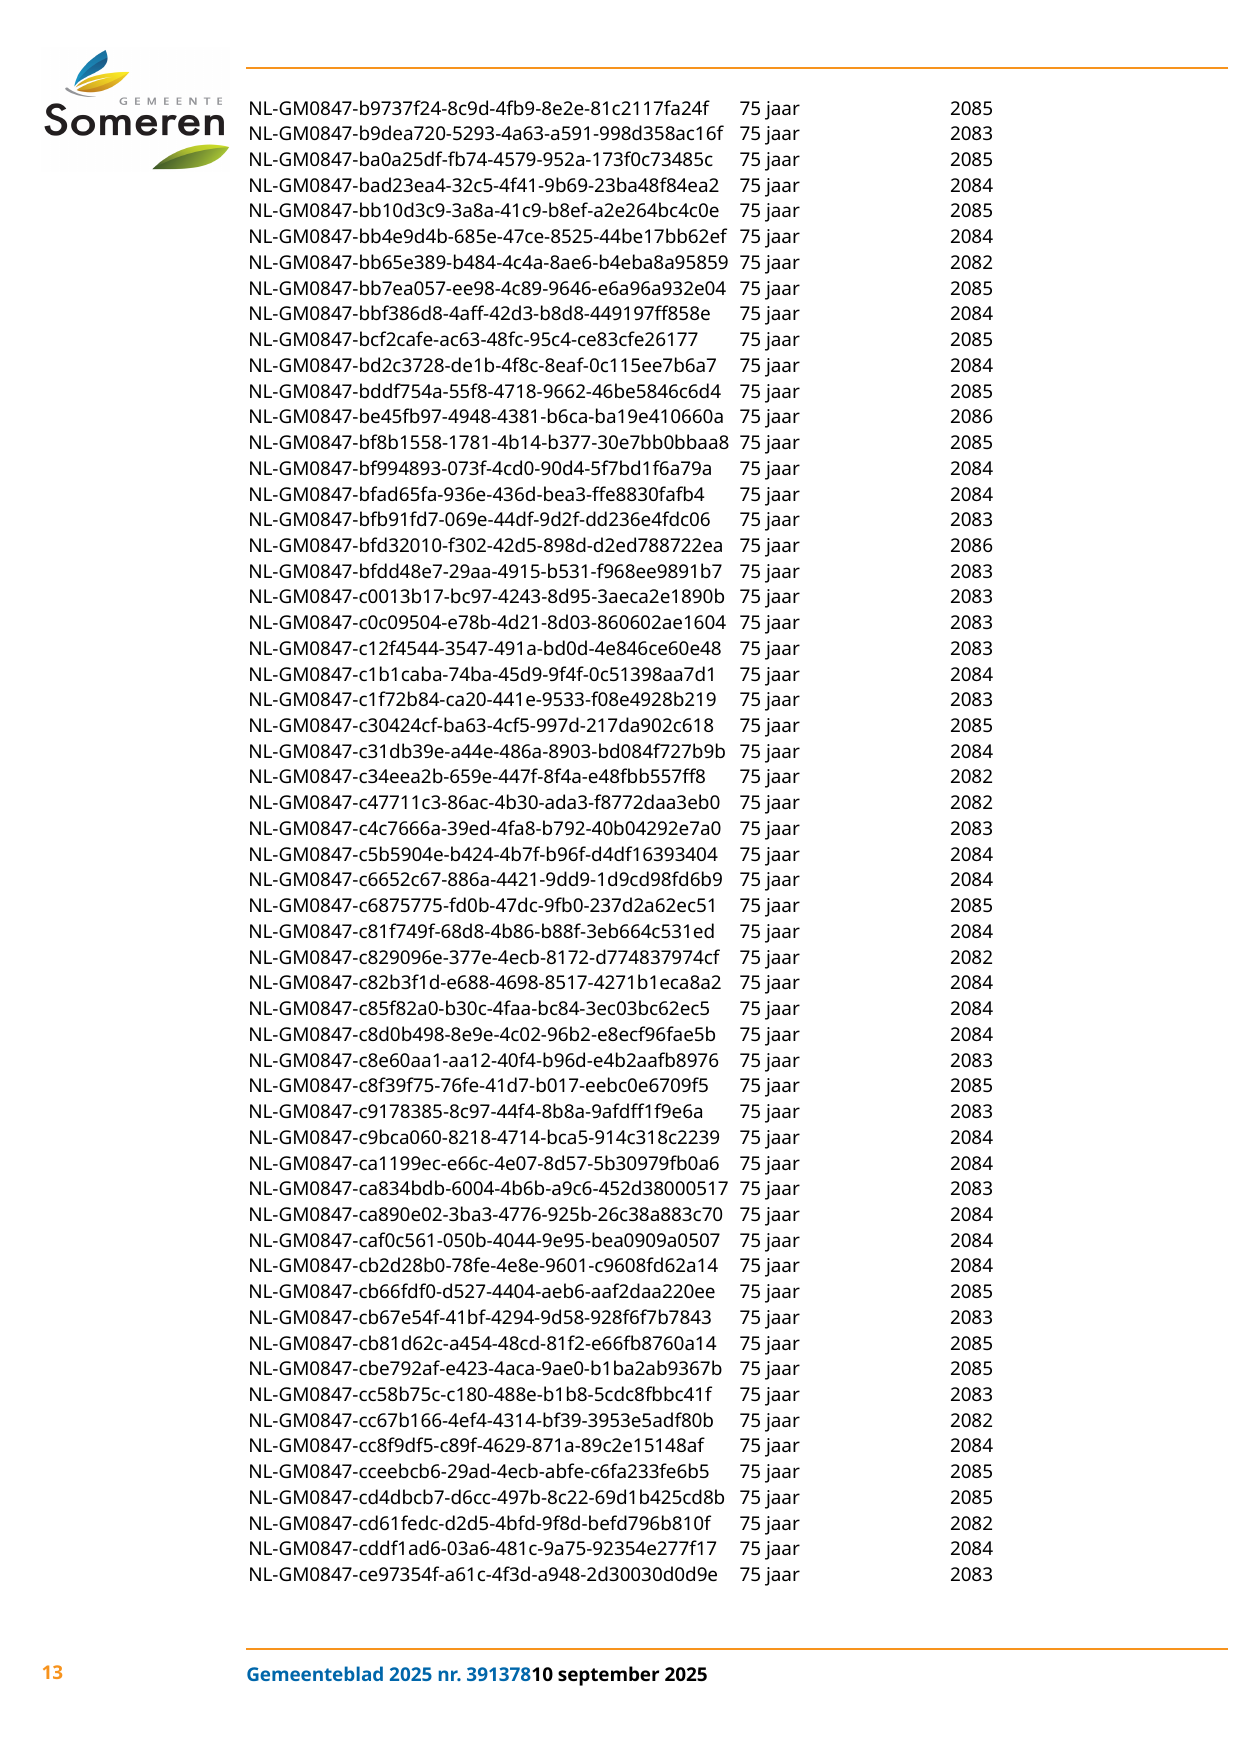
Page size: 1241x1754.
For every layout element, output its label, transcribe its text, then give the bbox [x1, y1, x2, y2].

table_cell 75 jaar [739, 764, 950, 789]
table_cell NL-GM0847-cddf1ad6-03a6-481c-9a75-92354e277f17 [248, 1536, 739, 1561]
table_cell 75 jaar [739, 1201, 950, 1227]
table_cell 2084 [950, 1201, 1152, 1227]
table_cell 75 jaar [739, 1459, 950, 1484]
table_cell NL-GM0847-b9dea720-5293-4a63-a591-998d358ac16f [248, 121, 739, 146]
table_cell 75 jaar [739, 224, 950, 249]
table_cell 75 jaar [739, 1484, 950, 1510]
table_cell 75 jaar [739, 455, 950, 481]
table_cell 75 jaar [739, 738, 950, 764]
table_cell NL-GM0847-c6652c67-886a-4421-9dd9-1d9cd98fd6b9 [248, 867, 739, 892]
table_cell 75 jaar [739, 790, 950, 815]
table_cell NL-GM0847-bbf386d8-4aff-42d3-b8d8-449197ff858e [248, 301, 739, 326]
table_cell 75 jaar [739, 1330, 950, 1356]
table_cell NL-GM0847-ca890e02-3ba3-4776-925b-26c38a883c70 [248, 1201, 739, 1227]
table_cell NL-GM0847-c82b3f1d-e688-4698-8517-4271b1eca8a2 [248, 970, 739, 995]
table_cell 2084 [950, 1433, 1152, 1458]
table_cell 2083 [950, 1047, 1152, 1072]
table_cell NL-GM0847-cbe792af-e423-4aca-9ae0-b1ba2ab9367b [248, 1356, 739, 1381]
table_cell 2085 [950, 1356, 1152, 1381]
table_cell 75 jaar [739, 352, 950, 378]
table_cell NL-GM0847-c31db39e-a44e-486a-8903-bd084f727b9b [248, 738, 739, 764]
table_cell 75 jaar [739, 584, 950, 609]
table_cell 75 jaar [739, 841, 950, 867]
table_cell NL-GM0847-cc8f9df5-c89f-4629-871a-89c2e15148af [248, 1433, 739, 1458]
table_cell 2083 [950, 584, 1152, 609]
table_cell NL-GM0847-bcf2cafe-ac63-48fc-95c4-ce83cfe26177 [248, 326, 739, 352]
table_cell 75 jaar [739, 481, 950, 506]
table_cell 75 jaar [739, 1098, 950, 1124]
table_cell 75 jaar [739, 995, 950, 1021]
table_cell 75 jaar [739, 429, 950, 455]
table_cell NL-GM0847-cb67e54f-41bf-4294-9d58-928f6f7b7843 [248, 1304, 739, 1330]
table_cell NL-GM0847-c81f749f-68d8-4b86-b88f-3eb664c531ed [248, 918, 739, 944]
table_cell 2082 [950, 944, 1152, 969]
table_cell 2082 [950, 1407, 1152, 1433]
table_cell 75 jaar [739, 609, 950, 635]
table_cell NL-GM0847-bddf754a-55f8-4718-9662-46be5846c6d4 [248, 378, 739, 403]
table_cell 2085 [950, 1073, 1152, 1098]
table_cell NL-GM0847-cb2d28b0-78fe-4e8e-9601-c9608fd62a14 [248, 1253, 739, 1278]
table_cell NL-GM0847-c9bca060-8218-4714-bca5-914c318c2239 [248, 1124, 739, 1150]
table_cell 75 jaar [739, 1021, 950, 1047]
table_cell 75 jaar [739, 1175, 950, 1201]
table_cell NL-GM0847-ce97354f-a61c-4f3d-a948-2d30030d0d9e [248, 1561, 739, 1587]
table_cell 2085 [950, 198, 1152, 223]
table_cell 75 jaar [739, 1561, 950, 1587]
table_cell NL-GM0847-c12f4544-3547-491a-bd0d-4e846ce60e48 [248, 635, 739, 661]
table_cell 75 jaar [739, 687, 950, 712]
table_cell NL-GM0847-bb4e9d4b-685e-47ce-8525-44be17bb62ef [248, 224, 739, 249]
table_cell 75 jaar [739, 172, 950, 198]
table_cell NL-GM0847-cb81d62c-a454-48cd-81f2-e66fb8760a14 [248, 1330, 739, 1356]
table_cell NL-GM0847-b9737f24-8c9d-4fb9-8e2e-81c2117fa24f [248, 95, 739, 121]
table_cell 75 jaar [739, 815, 950, 841]
table_cell 75 jaar [739, 275, 950, 301]
table_cell NL-GM0847-c5b5904e-b424-4b7f-b96f-d4df16393404 [248, 841, 739, 867]
table_cell 75 jaar [739, 1381, 950, 1407]
table_cell 75 jaar [739, 1433, 950, 1458]
table_cell 2083 [950, 1561, 1152, 1587]
table_cell 2085 [950, 1330, 1152, 1356]
table_cell 2082 [950, 1510, 1152, 1536]
table_cell NL-GM0847-bfad65fa-936e-436d-bea3-ffe8830fafb4 [248, 481, 739, 506]
table_cell 2084 [950, 172, 1152, 198]
table_cell NL-GM0847-ba0a25df-fb74-4579-952a-173f0c73485c [248, 146, 739, 172]
table_cell 75 jaar [739, 249, 950, 275]
table_cell NL-GM0847-cd4dbcb7-d6cc-497b-8c22-69d1b425cd8b [248, 1484, 739, 1510]
table_cell NL-GM0847-bd2c3728-de1b-4f8c-8eaf-0c115ee7b6a7 [248, 352, 739, 378]
table_cell NL-GM0847-c0c09504-e78b-4d21-8d03-860602ae1604 [248, 609, 739, 635]
table_cell 2084 [950, 224, 1152, 249]
table_cell NL-GM0847-cb66fdf0-d527-4404-aeb6-aaf2daa220ee [248, 1278, 739, 1304]
table_cell NL-GM0847-c1f72b84-ca20-441e-9533-f08e4928b219 [248, 687, 739, 712]
table_cell NL-GM0847-bfd32010-f302-42d5-898d-d2ed788722ea [248, 532, 739, 558]
table_cell 2083 [950, 506, 1152, 532]
table_cell 2083 [950, 121, 1152, 146]
table_cell 2084 [950, 455, 1152, 481]
table_cell 75 jaar [739, 198, 950, 223]
table_cell NL-GM0847-cd61fedc-d2d5-4bfd-9f8d-befd796b810f [248, 1510, 739, 1536]
table_cell NL-GM0847-c4c7666a-39ed-4fa8-b792-40b04292e7a0 [248, 815, 739, 841]
table_cell NL-GM0847-c8d0b498-8e9e-4c02-96b2-e8ecf96fae5b [248, 1021, 739, 1047]
table_cell NL-GM0847-c829096e-377e-4ecb-8172-d774837974cf [248, 944, 739, 969]
table_cell 2082 [950, 249, 1152, 275]
table_cell 2083 [950, 1304, 1152, 1330]
table_cell 75 jaar [739, 1356, 950, 1381]
table_cell NL-GM0847-c8e60aa1-aa12-40f4-b96d-e4b2aafb8976 [248, 1047, 739, 1072]
table_cell NL-GM0847-caf0c561-050b-4044-9e95-bea0909a0507 [248, 1227, 739, 1253]
table_cell NL-GM0847-c1b1caba-74ba-45d9-9f4f-0c51398aa7d1 [248, 661, 739, 687]
table_cell 2083 [950, 1175, 1152, 1201]
table_cell 2085 [950, 95, 1152, 121]
table_cell NL-GM0847-c6875775-fd0b-47dc-9fb0-237d2a62ec51 [248, 893, 739, 918]
table_cell 2084 [950, 661, 1152, 687]
table_cell 75 jaar [739, 558, 950, 584]
table_cell 75 jaar [739, 1407, 950, 1433]
table_cell 2084 [950, 918, 1152, 944]
table_cell NL-GM0847-cc67b166-4ef4-4314-bf39-3953e5adf80b [248, 1407, 739, 1433]
picture [41, 47, 231, 172]
table_cell 2085 [950, 893, 1152, 918]
table_cell 75 jaar [739, 1227, 950, 1253]
table_cell 75 jaar [739, 146, 950, 172]
table_cell 75 jaar [739, 326, 950, 352]
table_cell 75 jaar [739, 944, 950, 969]
table_cell 2085 [950, 1484, 1152, 1510]
table_cell NL-GM0847-c34eea2b-659e-447f-8f4a-e48fbb557ff8 [248, 764, 739, 789]
table_cell NL-GM0847-bfb91fd7-069e-44df-9d2f-dd236e4fdc06 [248, 506, 739, 532]
table_cell 2083 [950, 687, 1152, 712]
table_cell 2084 [950, 995, 1152, 1021]
table_cell 2085 [950, 429, 1152, 455]
table_cell 2084 [950, 841, 1152, 867]
table_cell NL-GM0847-c0013b17-bc97-4243-8d95-3aeca2e1890b [248, 584, 739, 609]
table_cell 2082 [950, 764, 1152, 789]
table_cell 2084 [950, 970, 1152, 995]
table_cell 2084 [950, 738, 1152, 764]
table_cell 75 jaar [739, 532, 950, 558]
table_cell 75 jaar [739, 1047, 950, 1072]
table_cell 2084 [950, 1536, 1152, 1561]
table_cell 75 jaar [739, 712, 950, 738]
table_cell 75 jaar [739, 1124, 950, 1150]
table_cell 2084 [950, 1150, 1152, 1175]
table_cell NL-GM0847-bb7ea057-ee98-4c89-9646-e6a96a932e04 [248, 275, 739, 301]
table_cell 75 jaar [739, 506, 950, 532]
table_cell 75 jaar [739, 970, 950, 995]
table_cell 2082 [950, 790, 1152, 815]
table_cell 75 jaar [739, 1073, 950, 1098]
table_cell 2083 [950, 1381, 1152, 1407]
table_cell 75 jaar [739, 918, 950, 944]
table_cell 75 jaar [739, 635, 950, 661]
table_cell NL-GM0847-be45fb97-4948-4381-b6ca-ba19e410660a [248, 404, 739, 429]
table_cell 2085 [950, 712, 1152, 738]
table_cell 2085 [950, 275, 1152, 301]
table_cell 75 jaar [739, 1150, 950, 1175]
table_cell 75 jaar [739, 867, 950, 892]
table_cell 2085 [950, 1459, 1152, 1484]
table_cell NL-GM0847-bfdd48e7-29aa-4915-b531-f968ee9891b7 [248, 558, 739, 584]
table_cell 2084 [950, 1021, 1152, 1047]
table_cell 2083 [950, 609, 1152, 635]
table_cell 2084 [950, 481, 1152, 506]
table_cell NL-GM0847-bf994893-073f-4cd0-90d4-5f7bd1f6a79a [248, 455, 739, 481]
table_cell 2085 [950, 1278, 1152, 1304]
table_cell 2085 [950, 326, 1152, 352]
table_cell 2085 [950, 378, 1152, 403]
table_cell 2084 [950, 867, 1152, 892]
table_cell 75 jaar [739, 1536, 950, 1561]
table_cell NL-GM0847-ca1199ec-e66c-4e07-8d57-5b30979fb0a6 [248, 1150, 739, 1175]
table_cell NL-GM0847-bb65e389-b484-4c4a-8ae6-b4eba8a95859 [248, 249, 739, 275]
table_cell 75 jaar [739, 1510, 950, 1536]
table_cell 2083 [950, 1098, 1152, 1124]
table_cell 75 jaar [739, 301, 950, 326]
table_cell 75 jaar [739, 95, 950, 121]
table_cell 2083 [950, 815, 1152, 841]
table_cell 2084 [950, 301, 1152, 326]
table_cell 75 jaar [739, 121, 950, 146]
table_cell 75 jaar [739, 661, 950, 687]
table_cell NL-GM0847-bb10d3c9-3a8a-41c9-b8ef-a2e264bc4c0e [248, 198, 739, 223]
table_cell 2083 [950, 635, 1152, 661]
table_cell NL-GM0847-c85f82a0-b30c-4faa-bc84-3ec03bc62ec5 [248, 995, 739, 1021]
table_cell 2085 [950, 146, 1152, 172]
table_cell NL-GM0847-ca834bdb-6004-4b6b-a9c6-452d38000517 [248, 1175, 739, 1201]
table_cell 2086 [950, 532, 1152, 558]
table_cell 2084 [950, 1227, 1152, 1253]
table_cell 2086 [950, 404, 1152, 429]
table_cell NL-GM0847-c47711c3-86ac-4b30-ada3-f8772daa3eb0 [248, 790, 739, 815]
table_cell 2084 [950, 1253, 1152, 1278]
table_cell NL-GM0847-c9178385-8c97-44f4-8b8a-9afdff1f9e6a [248, 1098, 739, 1124]
table_cell NL-GM0847-c8f39f75-76fe-41d7-b017-eebc0e6709f5 [248, 1073, 739, 1098]
table_cell 2083 [950, 558, 1152, 584]
table_cell 2084 [950, 352, 1152, 378]
table_cell 75 jaar [739, 1253, 950, 1278]
table_cell NL-GM0847-cceebcb6-29ad-4ecb-abfe-c6fa233fe6b5 [248, 1459, 739, 1484]
table_cell 75 jaar [739, 1278, 950, 1304]
table_cell 75 jaar [739, 404, 950, 429]
table_cell 75 jaar [739, 378, 950, 403]
table_cell NL-GM0847-bad23ea4-32c5-4f41-9b69-23ba48f84ea2 [248, 172, 739, 198]
table_cell NL-GM0847-cc58b75c-c180-488e-b1b8-5cdc8fbbc41f [248, 1381, 739, 1407]
table_cell 75 jaar [739, 1304, 950, 1330]
table_cell NL-GM0847-bf8b1558-1781-4b14-b377-30e7bb0bbaa8 [248, 429, 739, 455]
table_cell 2084 [950, 1124, 1152, 1150]
table_cell 75 jaar [739, 893, 950, 918]
table_cell NL-GM0847-c30424cf-ba63-4cf5-997d-217da902c618 [248, 712, 739, 738]
